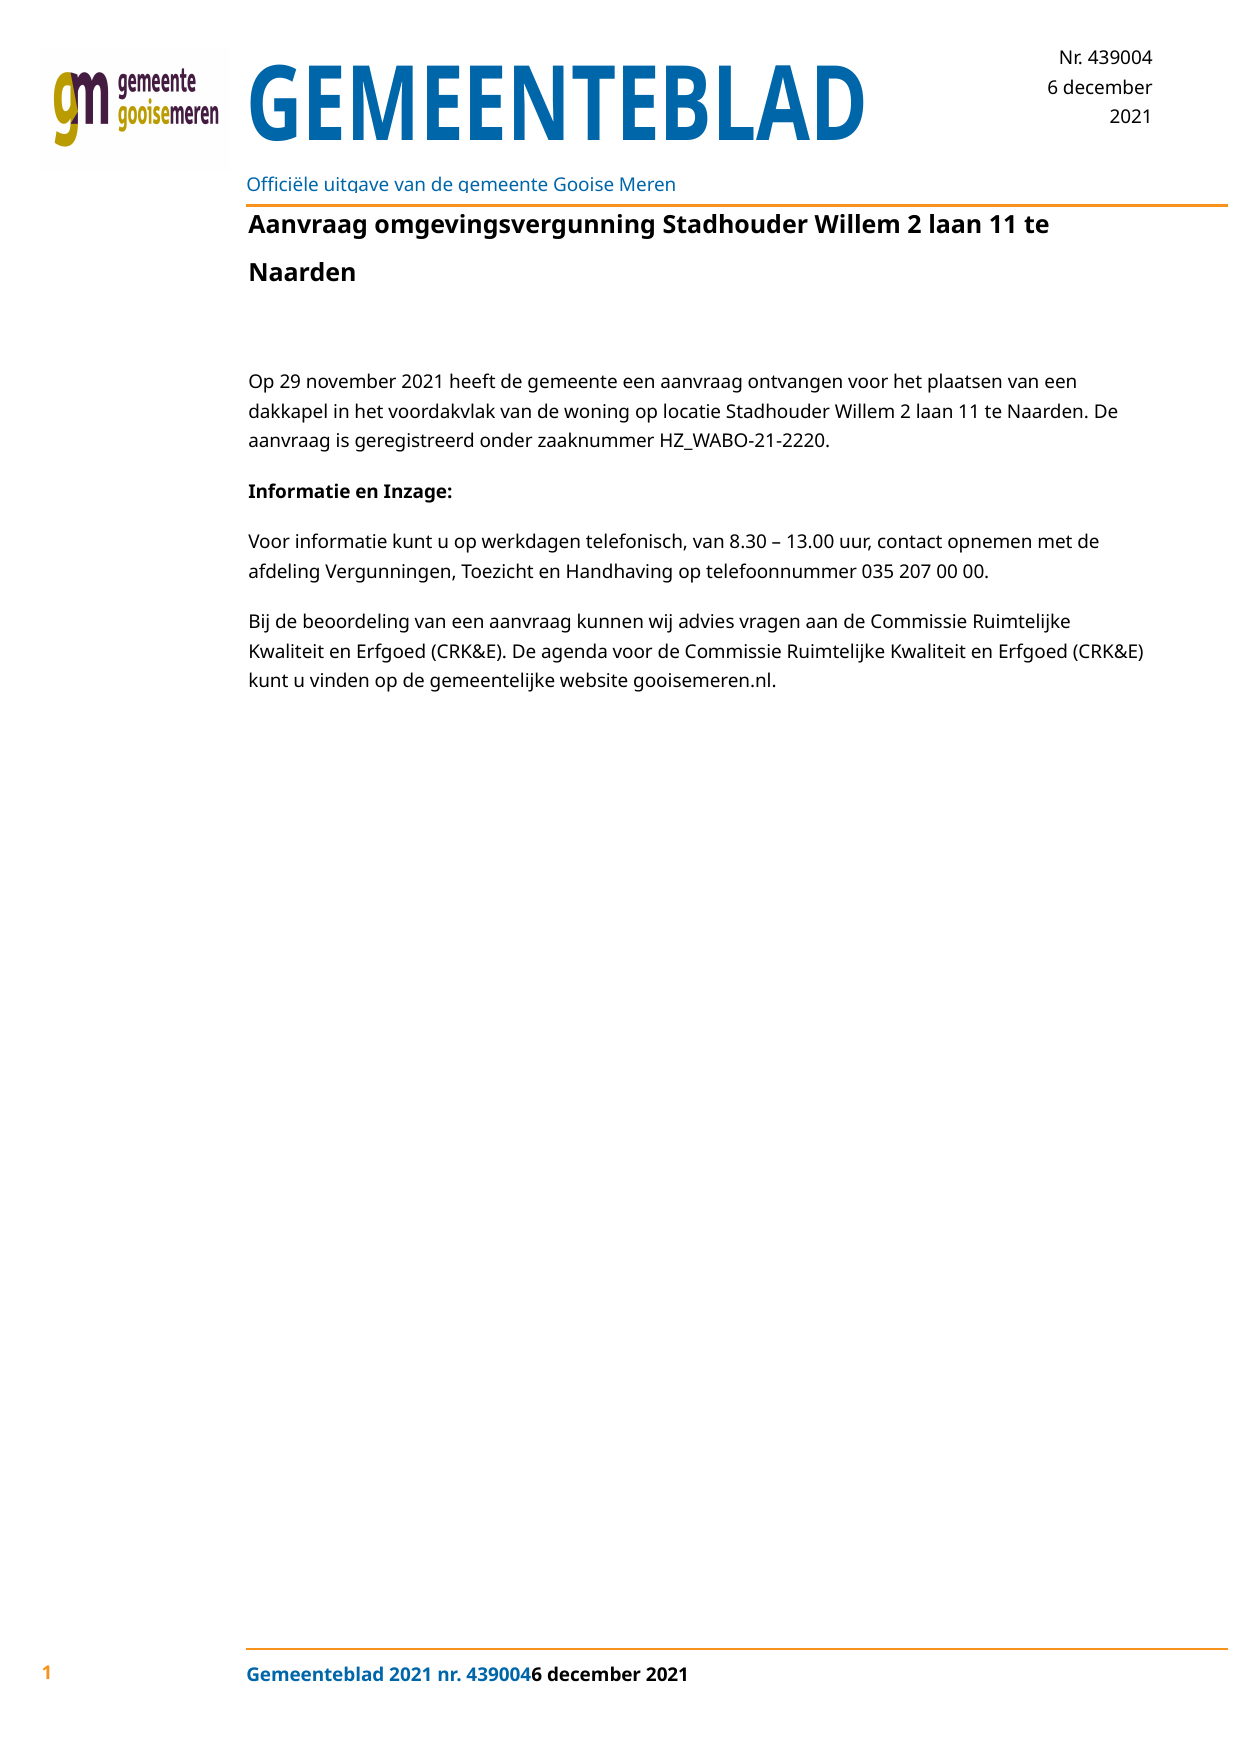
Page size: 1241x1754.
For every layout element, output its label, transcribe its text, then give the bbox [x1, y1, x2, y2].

text Aanvraag omgevingsvergunning Stadhouder Willem 2 laan 11 te Naarden [248, 207, 1152, 288]
text Informatie en Inzage: [248, 478, 1152, 504]
text Voor informatie kunt u op werkdagen telefonisch, van 8.30 – 13.00 uur, contact opnemen met de afdeling Vergunningen, Toezicht en Handhaving op telefoonnummer 035 207 00 00. [248, 528, 1152, 584]
picture [41, 47, 231, 172]
text Op 29 november 2021 heeft de gemeente een aanvraag ontvangen voor het plaatsen van een dakkapel in het voordakvlak van de woning op locatie Stadhouder Willem 2 laan 11 te Naarden. De aanvraag is geregistreerd onder zaaknummer HZ_WABO-21-2220. [248, 368, 1152, 453]
text Bij de beoordeling van een aanvraag kunnen wij advies vragen aan de Commissie Ruimtelijke Kwaliteit en Erfgoed (CRK&E). De agenda voor de Commissie Ruimtelijke Kwaliteit en Erfgoed (CRK&E) kunt u vinden op de gemeentelijke website gooisemeren.nl. [248, 608, 1152, 693]
